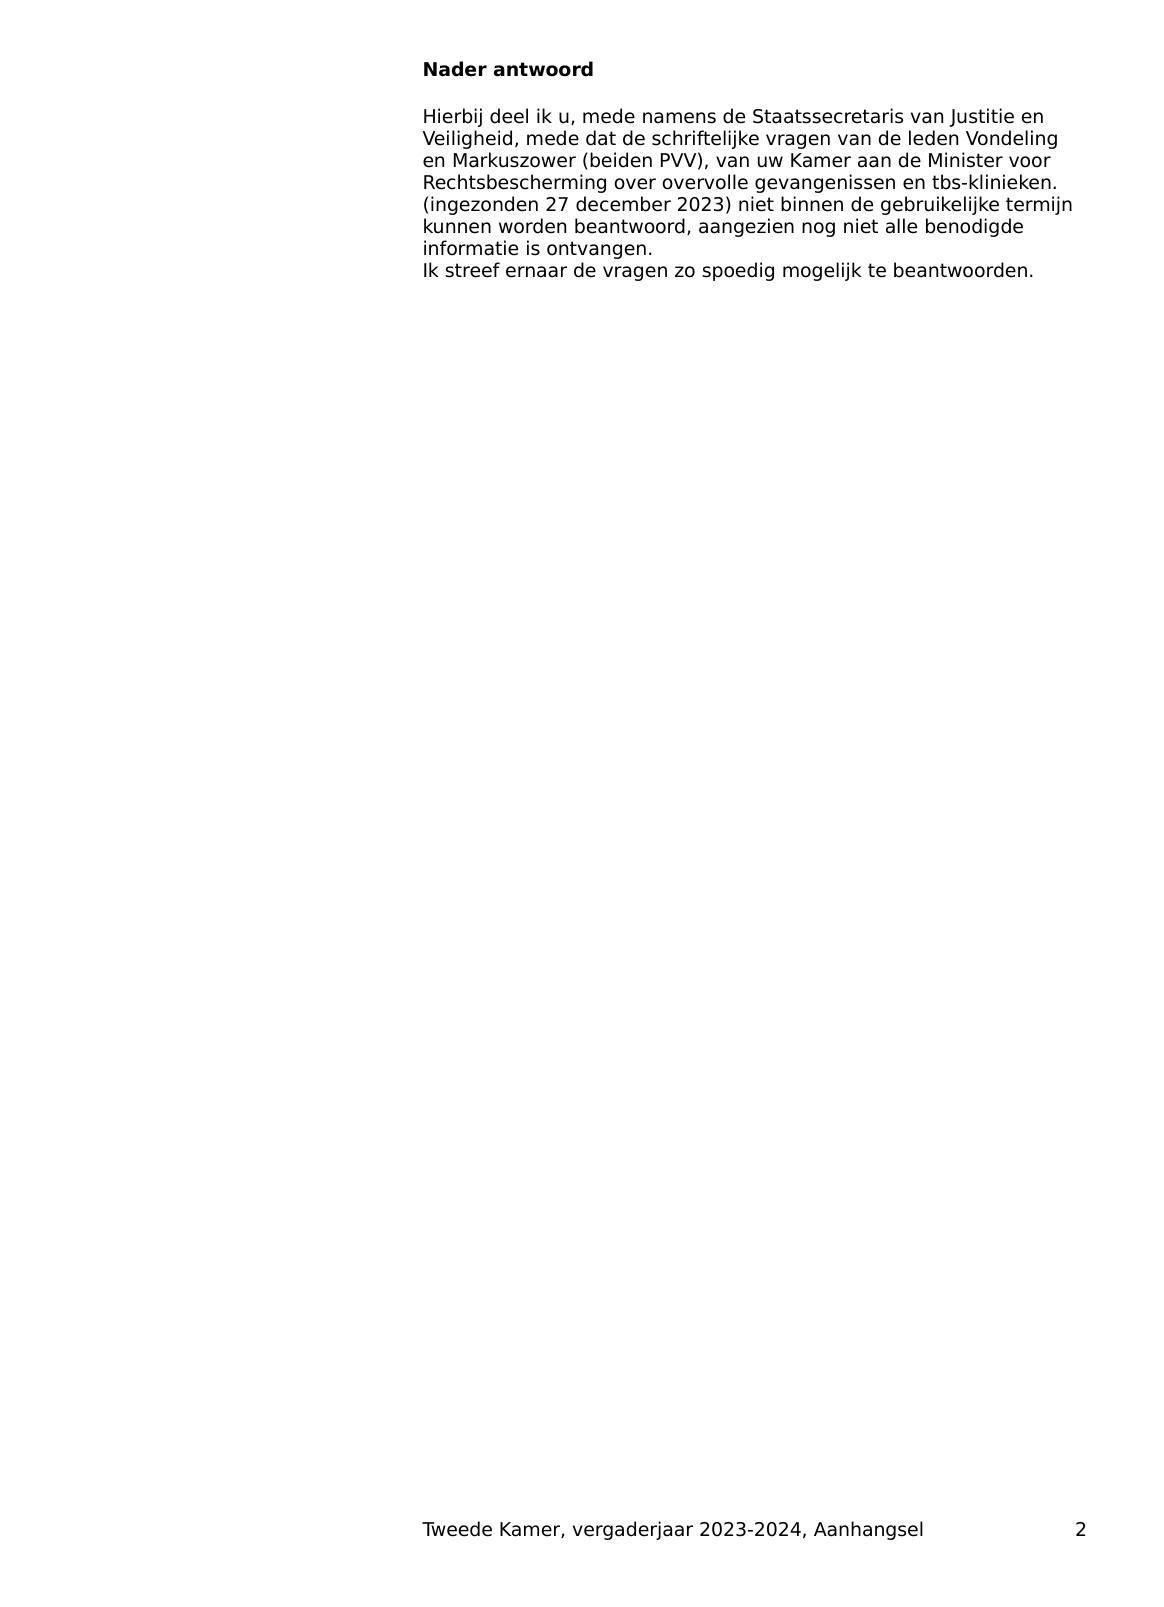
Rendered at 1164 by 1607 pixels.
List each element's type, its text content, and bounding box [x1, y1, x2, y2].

text Ik streef ernaar de vragen zo spoedig mogelijk te beantwoorden. [422, 260, 1087, 282]
text Hierbij deel ik u, mede namens de Staatssecretaris van Justitie en Veiligheid, mede dat de schriftelijke vragen van de leden Vondeling en Markuszower (beiden PVV), van uw Kamer aan de Minister voor Rechtsbescherming over overvolle gevangenissen en tbs-klinieken. (ingezonden 27 december 2023) niet binnen de gebruikelijke termijn kunnen worden beantwoord, aangezien nog niet alle benodigde informatie is ontvangen. [422, 106, 1087, 260]
subtitle Nader antwoord [422, 59, 1087, 81]
